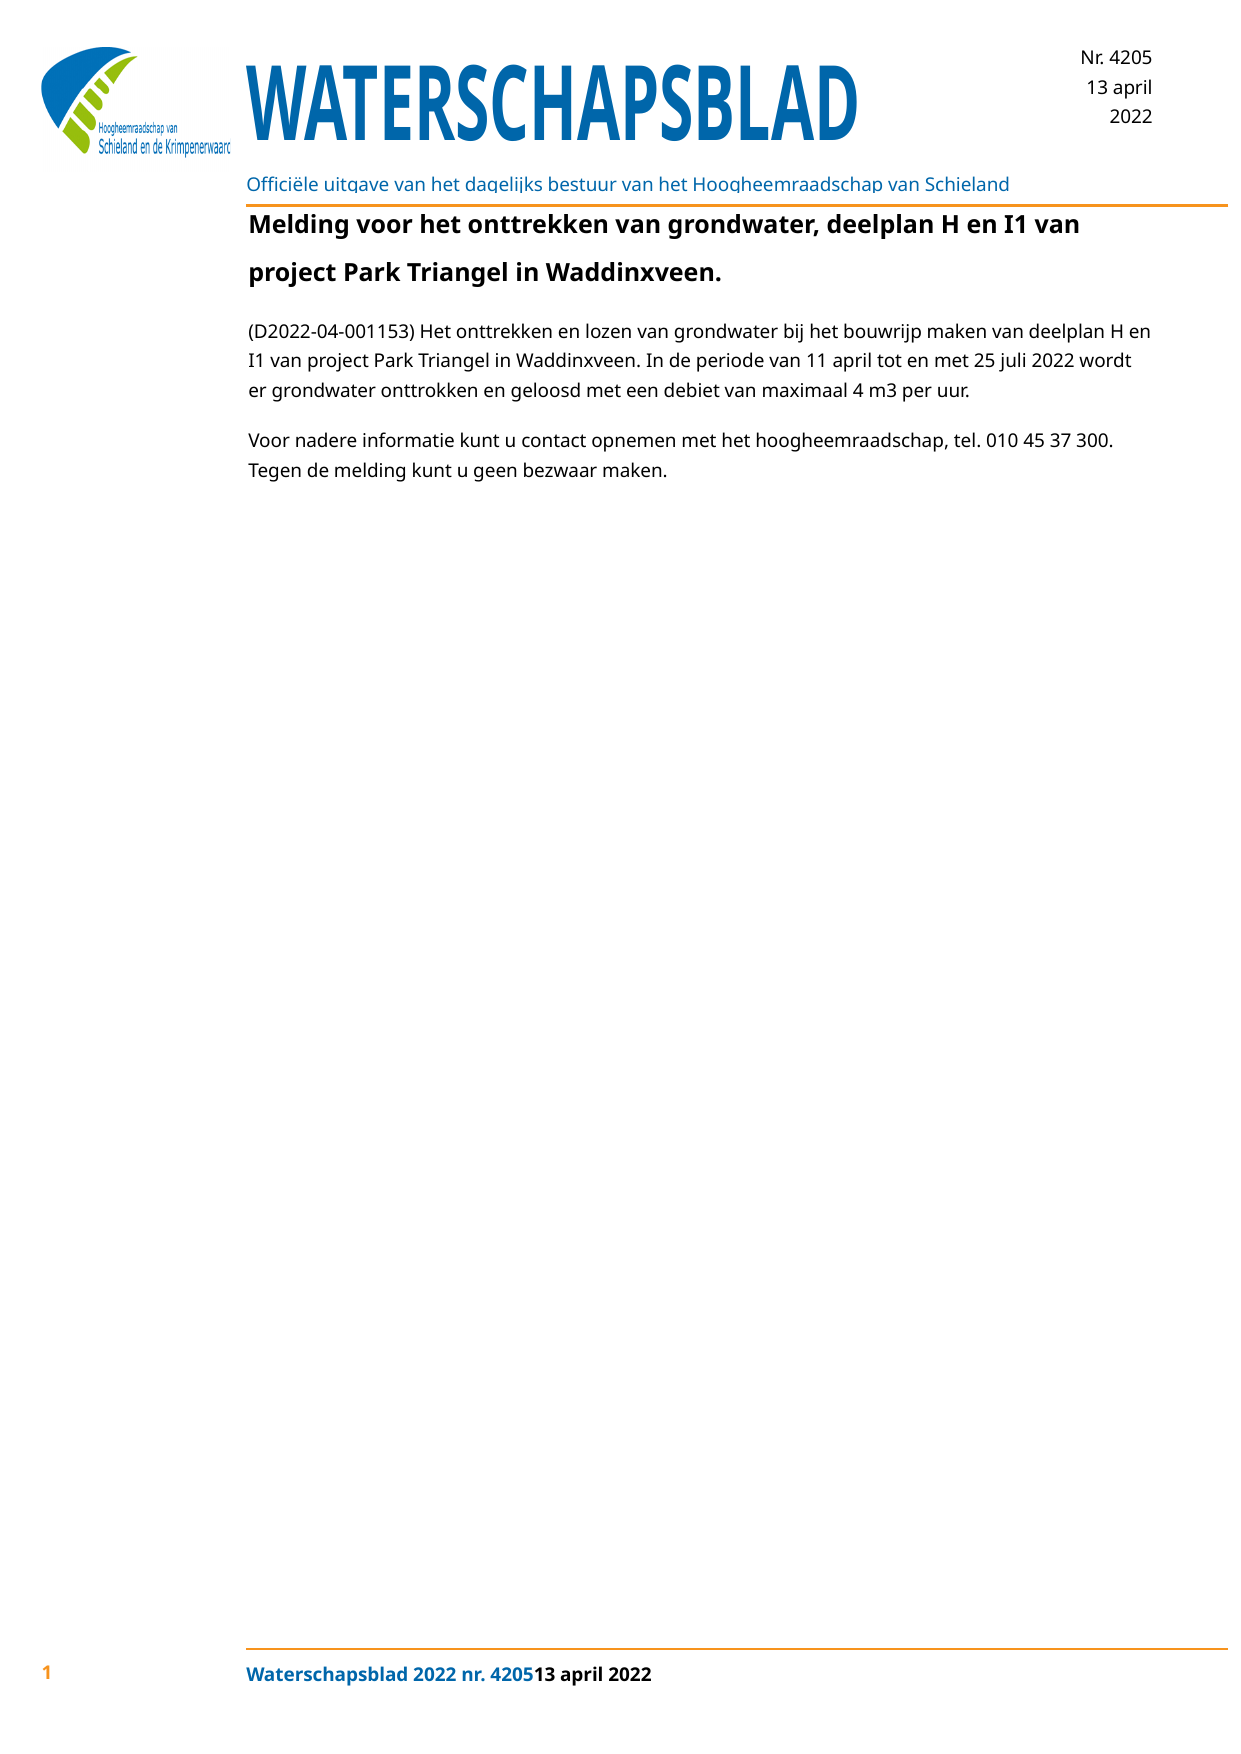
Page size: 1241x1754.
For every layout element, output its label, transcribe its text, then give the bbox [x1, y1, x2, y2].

picture [41, 47, 231, 172]
text (D2022-04-001153) Het onttrekken en lozen van grondwater bij het bouwrijp maken van deelplan H en I1 van project Park Triangel in Waddinxveen. In de periode van 11 april tot en met 25 juli 2022 wordt er grondwater onttrokken en geloosd met een debiet van maximaal 4 m3 per uur. [248, 318, 1152, 403]
text Melding voor het onttrekken van grondwater, deelplan H en I1 van project Park Triangel in Waddinxveen. [248, 207, 1152, 288]
text Voor nadere informatie kunt u contact opnemen met het hoogheemraadschap, tel. 010 45 37 300. Tegen de melding kunt u geen bezwaar maken. [248, 427, 1152, 483]
